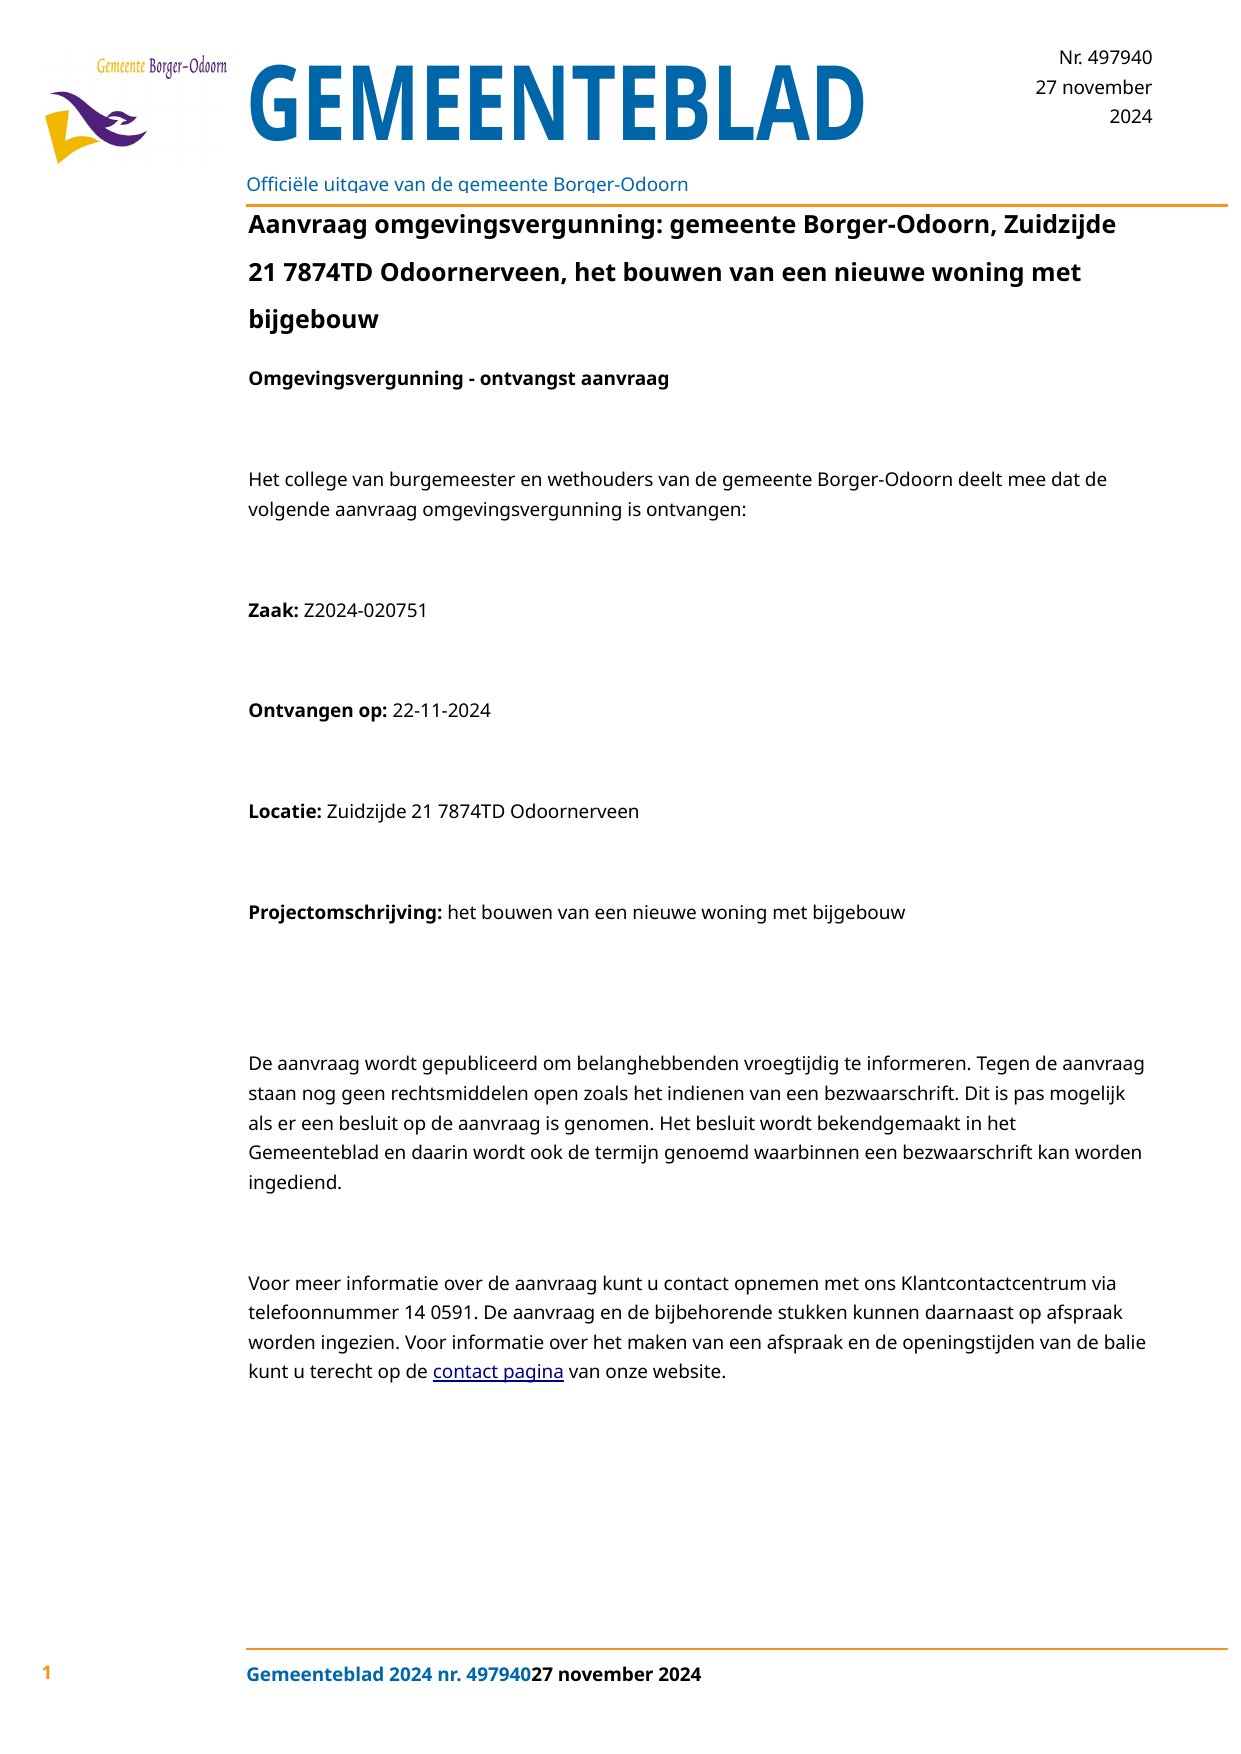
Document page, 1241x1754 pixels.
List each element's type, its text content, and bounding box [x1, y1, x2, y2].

text Locatie: Zuidzijde 21 7874TD Odoornerveen [248, 798, 1152, 824]
picture [41, 47, 231, 172]
text Zaak: Z2024-020751 [248, 597, 1152, 622]
text Voor meer informatie over de aanvraag kunt u contact opnemen met ons Klantcontactcentrum via telefoonnummer 14 0591. De aanvraag en de bijbehorende stukken kunnen daarnaast op afspraak worden ingezien. Voor informatie over het maken van een afspraak en de openingstijden van de balie kunt u terecht op de contact pagina van onze website. [248, 1270, 1152, 1384]
text Projectomschrijving: het bouwen van een nieuwe woning met bijgebouw [248, 899, 1152, 925]
text De aanvraag wordt gepubliceerd om belanghebbenden vroegtijdig te informeren. Tegen de aanvraag staan nog geen rechtsmiddelen open zoals het indienen van een bezwaarschrift. Dit is pas mogelijk als er een besluit op de aanvraag is genomen. Het besluit wordt bekendgemaakt in het Gemeenteblad en daarin wordt ook de termijn genoemd waarbinnen een bezwaarschrift kan worden ingediend. [248, 1051, 1152, 1194]
text Omgevingsvergunning - ontvangst aanvraag [248, 366, 1152, 391]
text Aanvraag omgevingsvergunning: gemeente Borger-Odoorn, Zuidzijde 21 7874TD Odoornerveen, het bouwen van een nieuwe woning met bijgebouw [248, 207, 1152, 336]
text Ontvangen op: 22-11-2024 [248, 698, 1152, 723]
text Het college van burgemeester en wethouders van de gemeente Borger-Odoorn deelt mee dat de volgende aanvraag omgevingsvergunning is ontvangen: [248, 466, 1152, 522]
